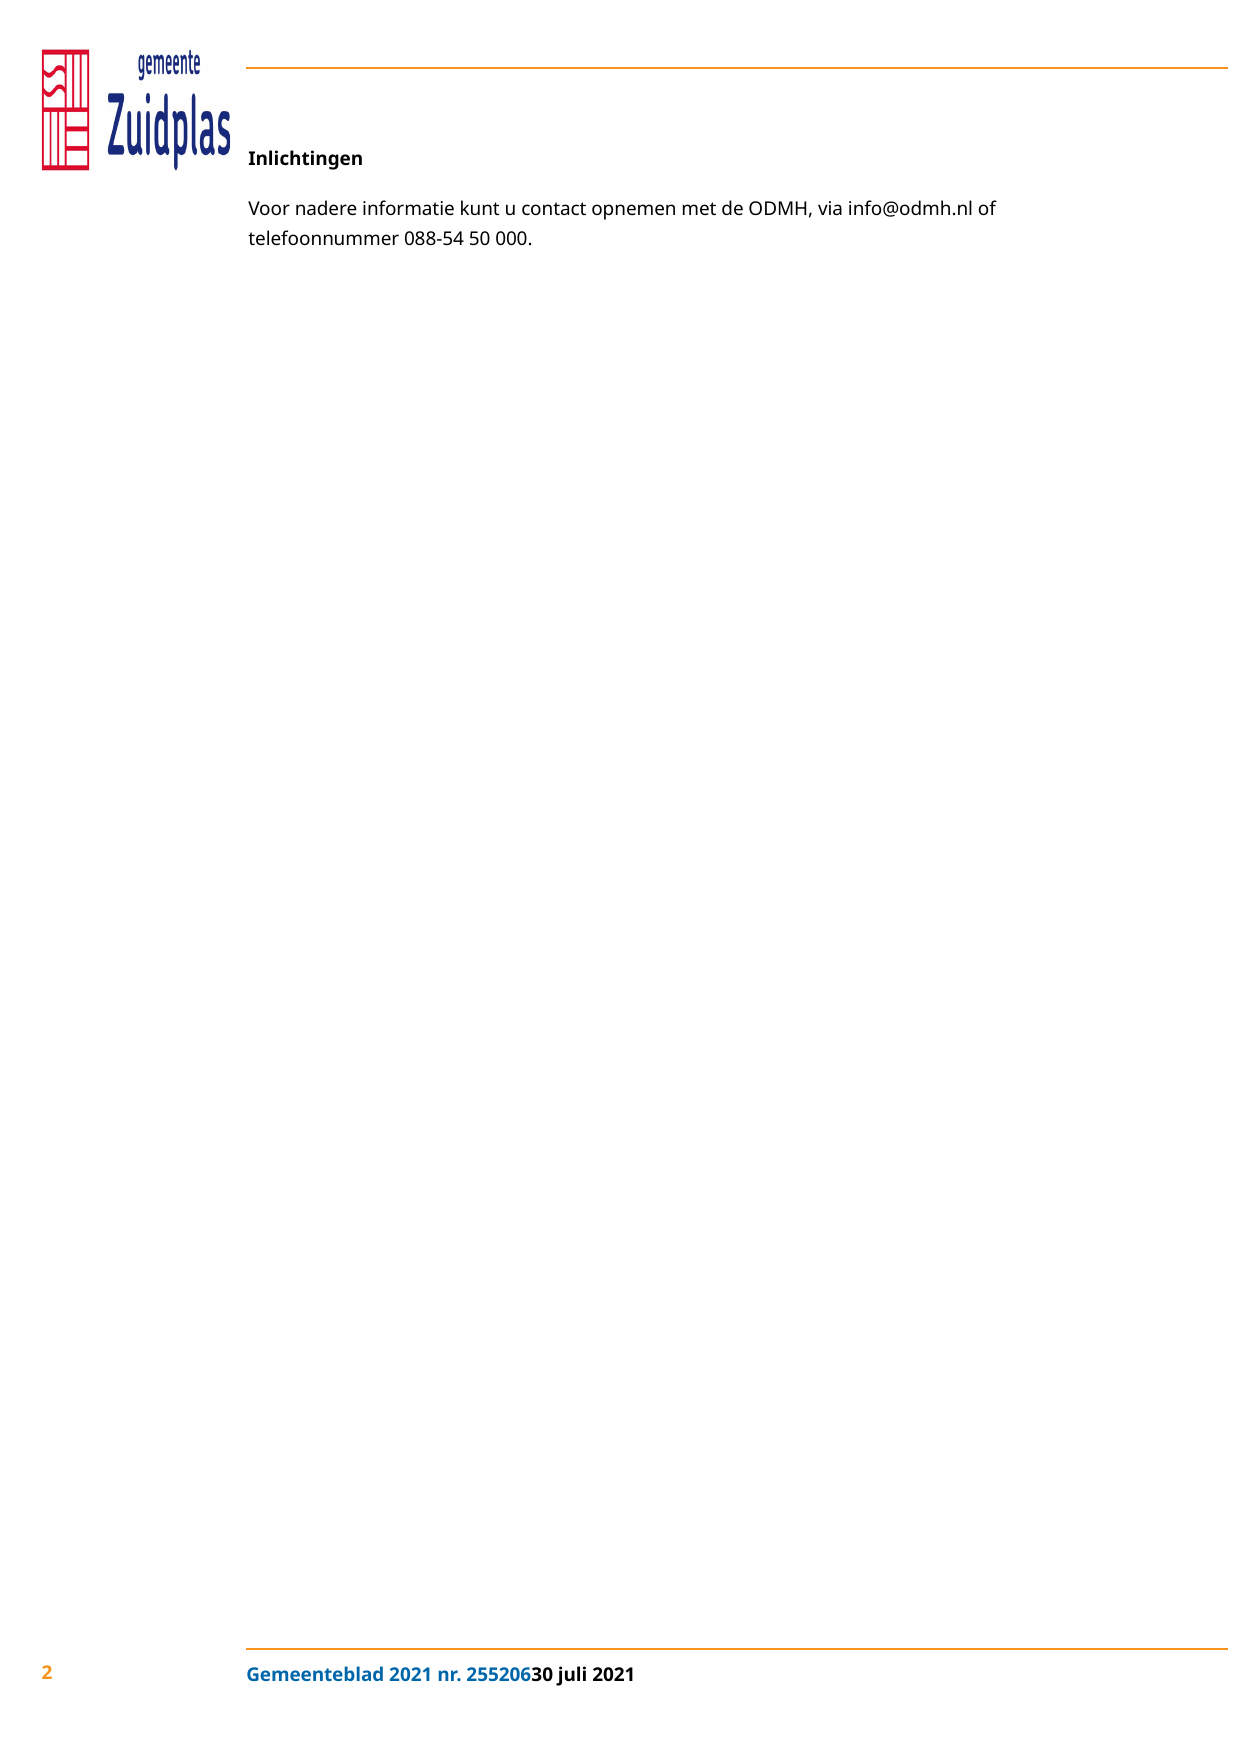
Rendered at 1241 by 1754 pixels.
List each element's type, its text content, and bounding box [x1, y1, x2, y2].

picture [41, 47, 231, 172]
text Voor nadere informatie kunt u contact opnemen met de ODMH, via info@odmh.nl of telefoonnummer 088-54 50 000. [248, 196, 1152, 251]
text Inlichtingen [248, 145, 1152, 171]
